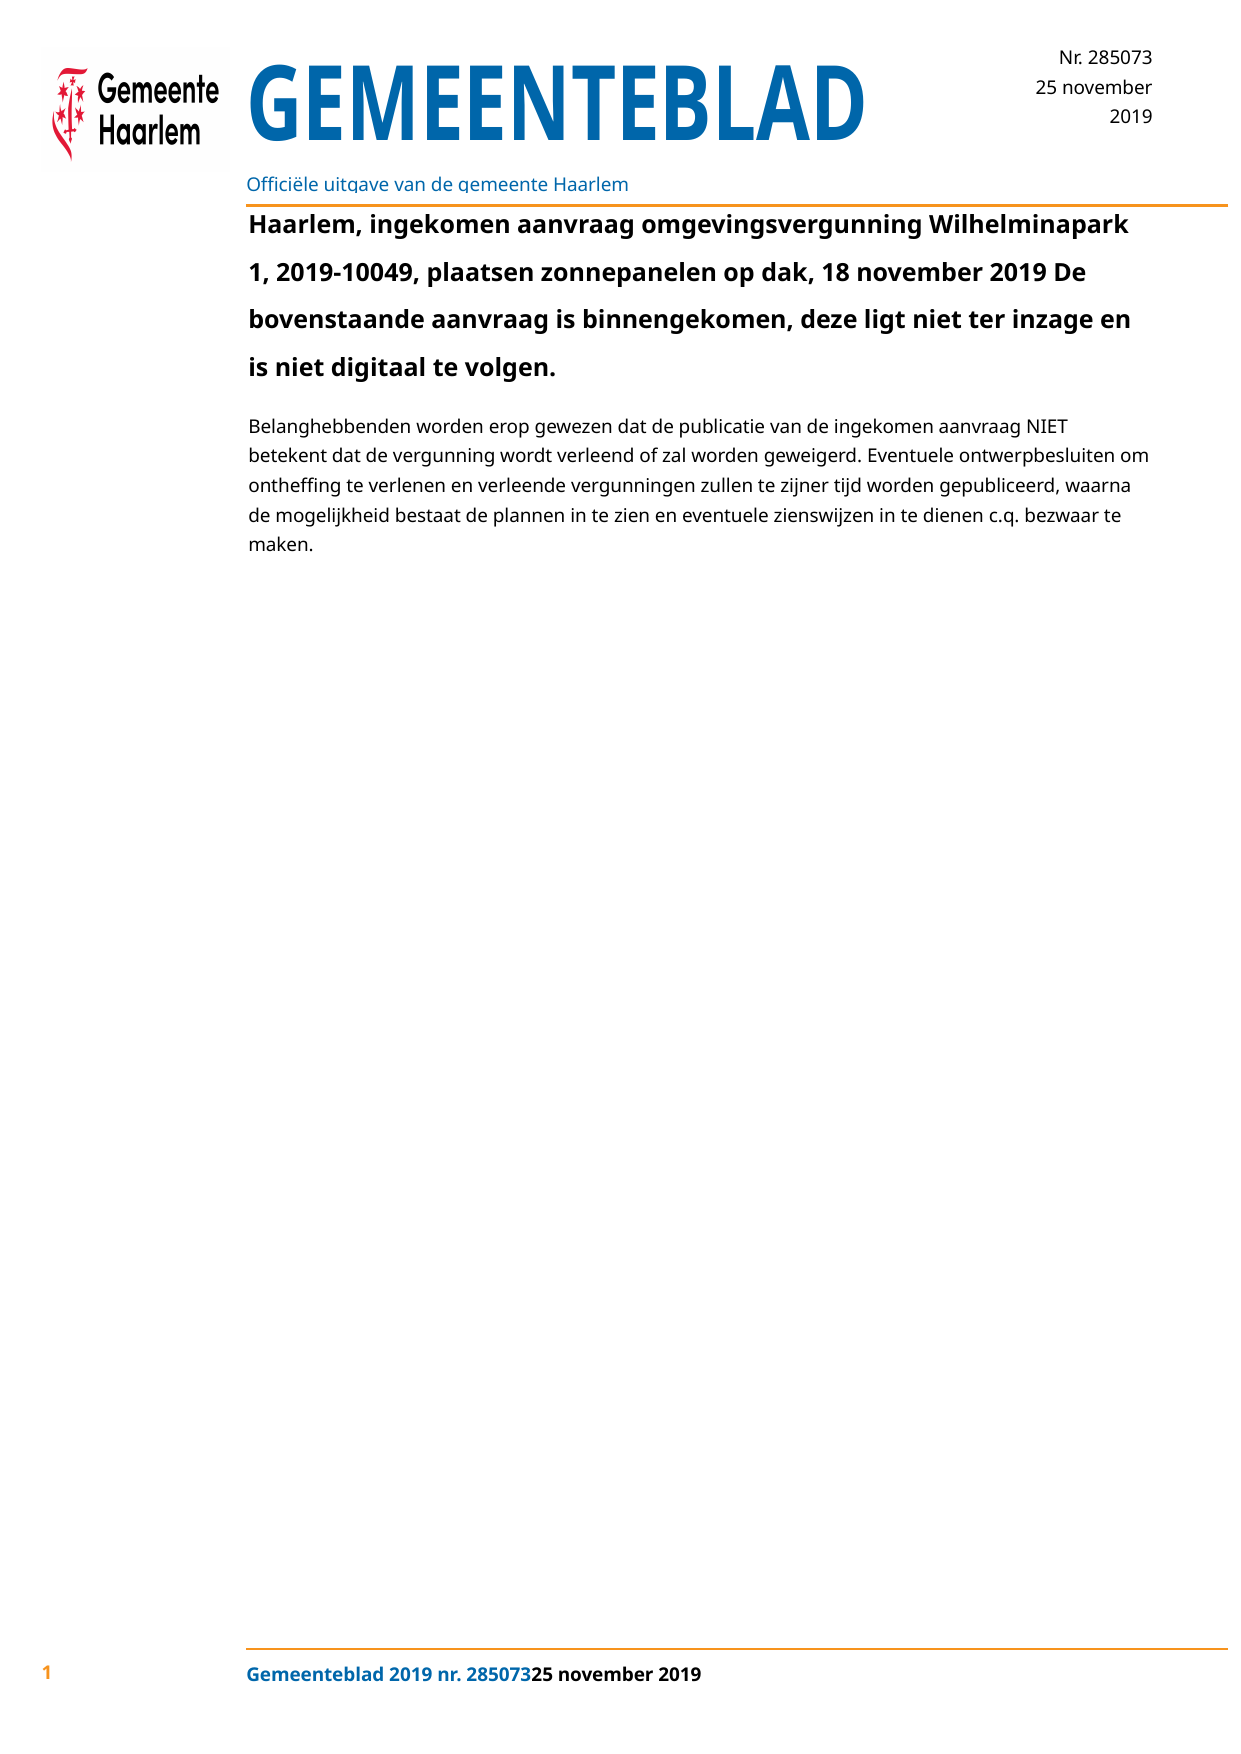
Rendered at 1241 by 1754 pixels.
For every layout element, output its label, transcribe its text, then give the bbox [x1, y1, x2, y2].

text Haarlem, ingekomen aanvraag omgevingsvergunning Wilhelminapark 1, 2019-10049, plaatsen zonnepanelen op dak, 18 november 2019 De bovenstaande aanvraag is binnengekomen, deze ligt niet ter inzage en is niet digitaal te volgen. [248, 207, 1152, 384]
text Belanghebbenden worden erop gewezen dat de publicatie van de ingekomen aanvraag NIET betekent dat de vergunning wordt verleend of zal worden geweigerd. Eventuele ontwerpbesluiten om ontheffing te verlenen en verleende vergunningen zullen te zijner tijd worden gepubliceerd, waarna de mogelijkheid bestaat de plannen in te zien en eventuele zienswijzen in te dienen c.q. bezwaar te maken. [248, 413, 1152, 557]
picture [41, 47, 231, 172]
